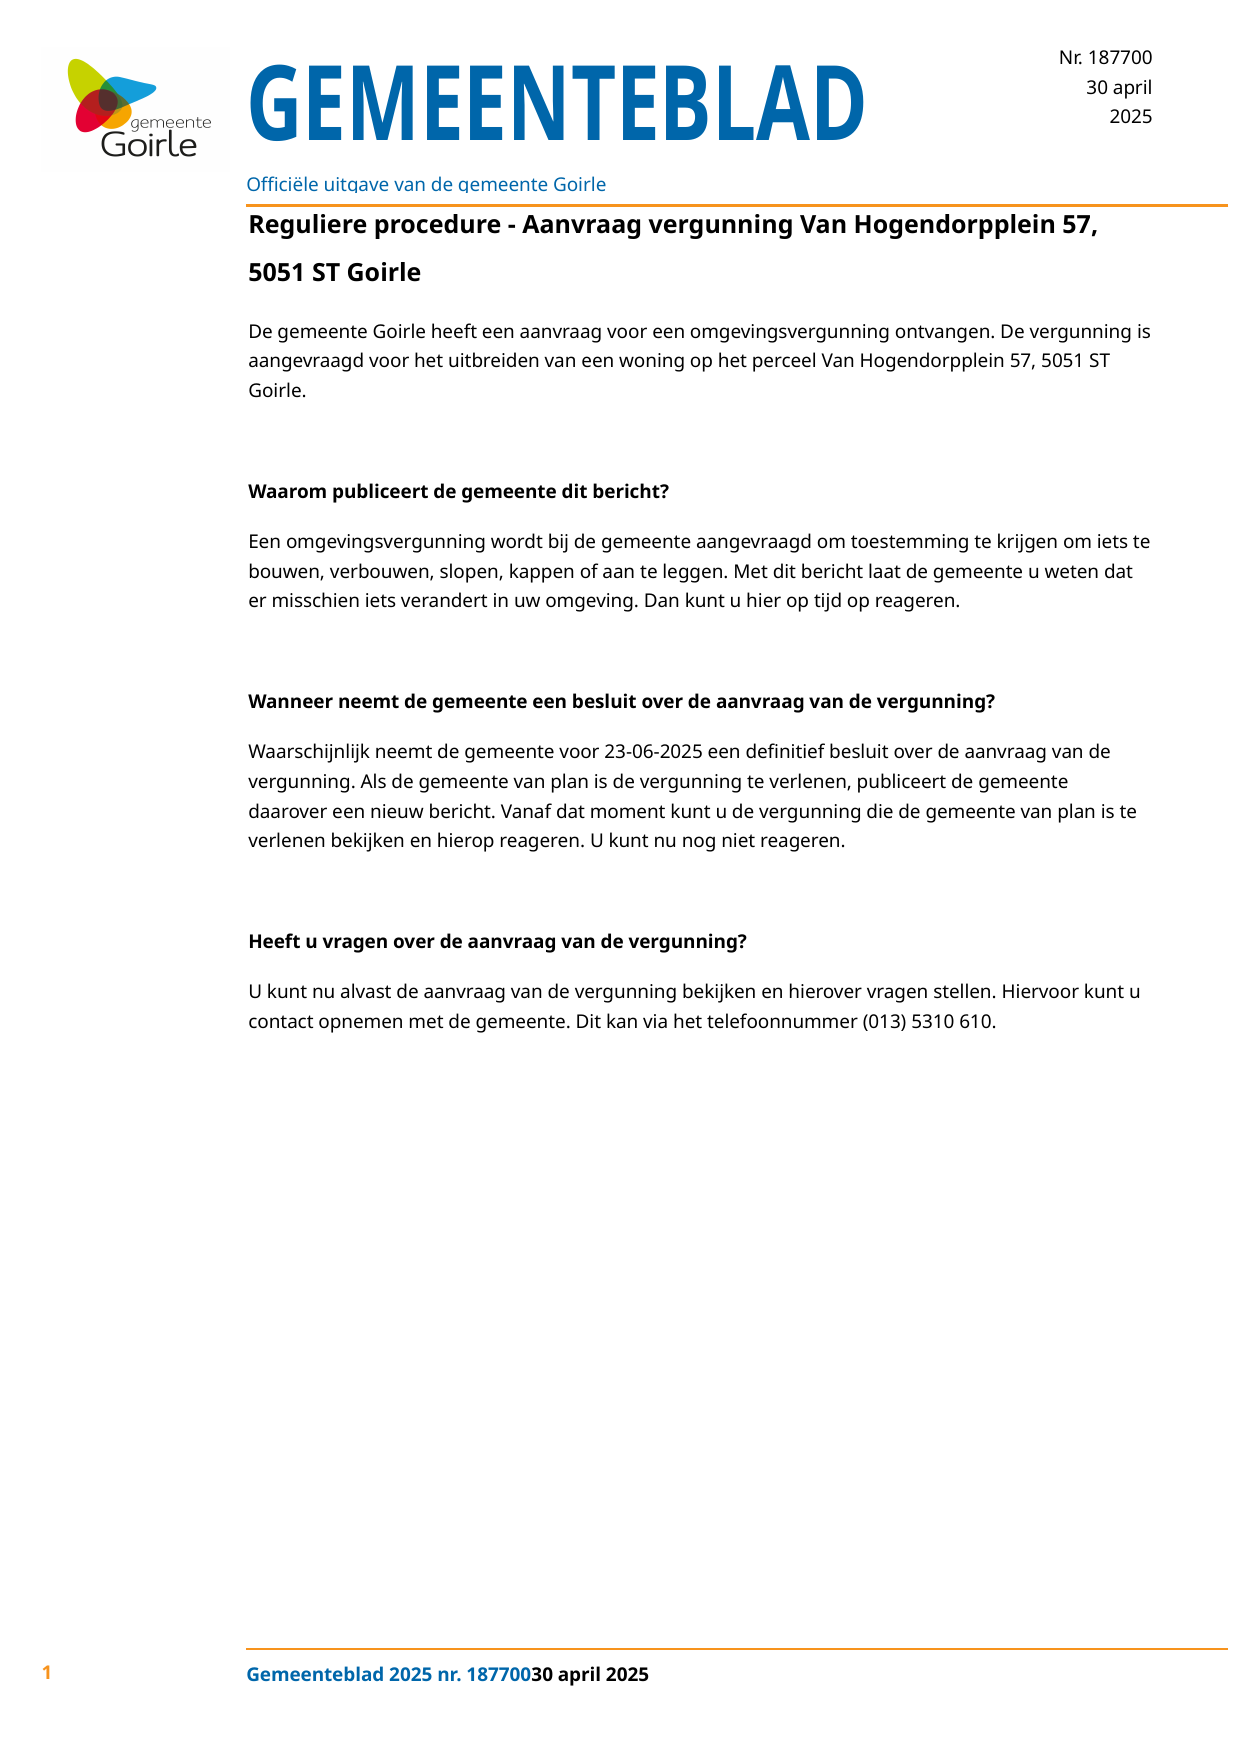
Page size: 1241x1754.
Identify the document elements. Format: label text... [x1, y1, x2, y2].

text Heeft u vragen over de aanvraag van de vergunning? [248, 928, 1152, 954]
text Waarom publiceert de gemeente dit bericht? [248, 478, 1152, 504]
text De gemeente Goirle heeft een aanvraag voor een omgevingsvergunning ontvangen. De vergunning is aangevraagd voor het uitbreiden van een woning op het perceel Van Hogendorpplein 57, 5051 ST Goirle. [248, 318, 1152, 403]
text Reguliere procedure - Aanvraag vergunning Van Hogendorpplein 57, 5051 ST Goirle [248, 207, 1152, 288]
text Een omgevingsvergunning wordt bij de gemeente aangevraagd om toestemming te krijgen om iets te bouwen, verbouwen, slopen, kappen of aan te leggen. Met dit bericht laat de gemeente u weten dat er misschien iets verandert in uw omgeving. Dan kunt u hier op tijd op reageren. [248, 528, 1152, 613]
text Wanneer neemt de gemeente een besluit over de aanvraag van de vergunning? [248, 688, 1152, 714]
text Waarschijnlijk neemt de gemeente voor 23-06-2025 een definitief besluit over de aanvraag van de vergunning. Als de gemeente van plan is de vergunning te verlenen, publiceert de gemeente daarover een nieuw bericht. Vanaf dat moment kunt u de vergunning die de gemeente van plan is te verlenen bekijken en hierop reageren. U kunt nu nog niet reageren. [248, 739, 1152, 853]
picture [41, 47, 231, 172]
text U kunt nu alvast de aanvraag van de vergunning bekijken en hierover vragen stellen. Hiervoor kunt u contact opnemen met de gemeente. Dit kan via het telefoonnummer (013) 5310 610. [248, 979, 1152, 1034]
